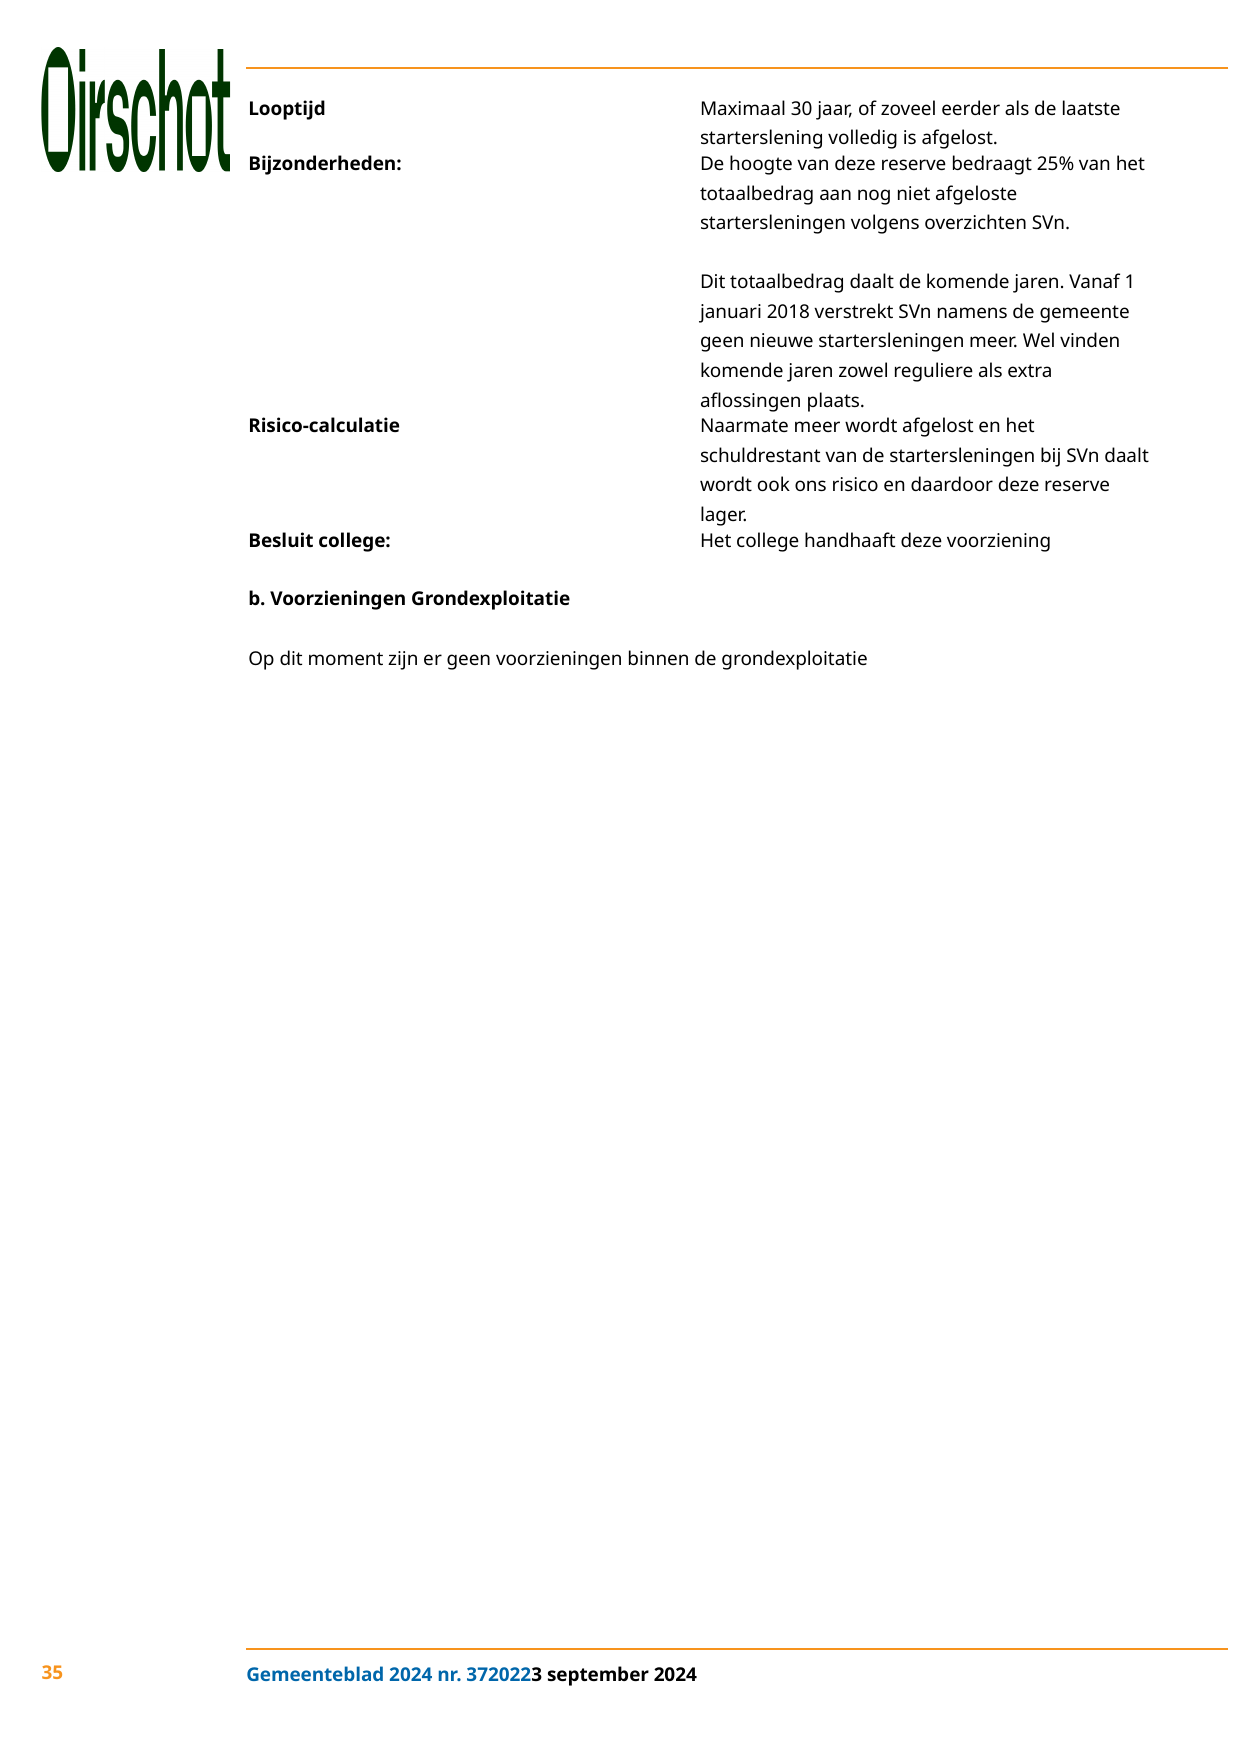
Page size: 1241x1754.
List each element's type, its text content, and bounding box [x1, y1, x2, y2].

table_cell Naarmate meer wordt afgelost en het schuldrestant van de startersleningen bij SVn daalt wordt ook ons risico en daardoor deze reserve lager. [700, 413, 1152, 527]
table_cell Besluit college: [248, 527, 700, 553]
table_cell Risico-calculatie [248, 413, 700, 527]
table_cell Looptijd [248, 95, 700, 150]
table_cell Maximaal 30 jaar, of zoveel eerder als de laatste starterslening volledig is afgelost. [700, 95, 1152, 150]
table_cell Het college handhaaft deze voorziening [700, 527, 1152, 553]
picture [41, 47, 231, 172]
table_cell Bijzonderheden: [248, 150, 700, 412]
text b. Voorzieningen Grondexploitatie [248, 586, 1152, 611]
text Op dit moment zijn er geen voorzieningen binnen de grondexploitatie [248, 645, 1152, 670]
table_cell De hoogte van deze reserve bedraagt 25% van het totaalbedrag aan nog niet afgeloste startersleningen volgens overzichten SVn. Dit totaalbedrag daalt de komende jaren. Vanaf 1 januari 2018 verstrekt SVn namens de gemeente geen nieuwe startersleningen meer. Wel vinden komende jaren zowel reguliere als extra aflossingen plaats. [700, 150, 1152, 412]
